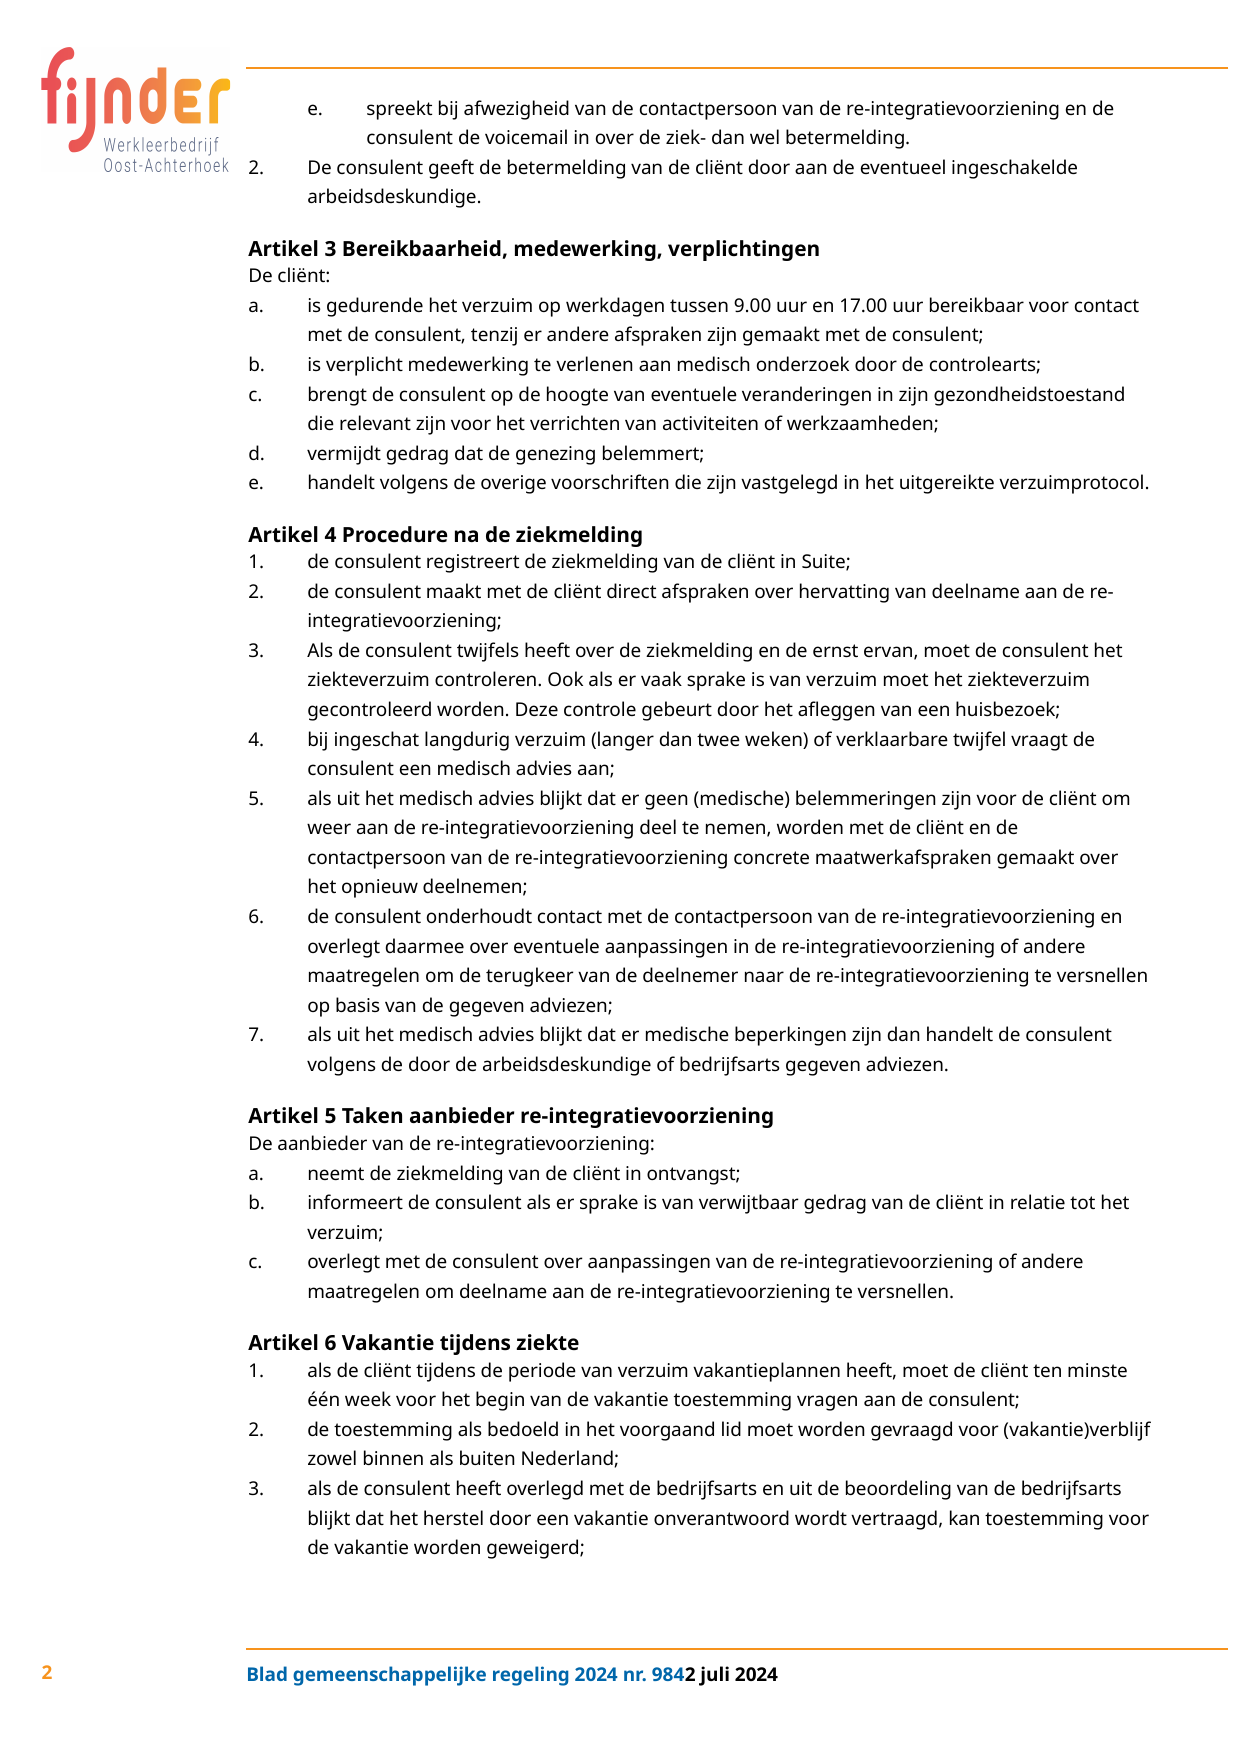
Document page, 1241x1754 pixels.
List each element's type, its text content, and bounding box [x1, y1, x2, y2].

list informeert de consulent als er sprake is van verwijtbaar gedrag van de cliënt in relatie tot het verzuim; [248, 1189, 1152, 1244]
list is verplicht medewerking te verlenen aan medisch onderzoek door de controlearts; [248, 351, 1152, 377]
list de toestemming als bedoeld in het voorgaand lid moet worden gevraagd voor (vakantie)verblijf zowel binnen als buiten Nederland; [248, 1416, 1152, 1471]
list de consulent onderhoudt contact met de contactpersoon van de re-integratievoorziening en overlegt daarmee over eventuele aanpassingen in de re-integratievoorziening of andere maatregelen om de terugkeer van de deelnemer naar de re-integratievoorziening te versnellen op basis van de gegeven adviezen; [248, 903, 1152, 1018]
list neemt de ziekmelding van de cliënt in ontvangst; [248, 1160, 1152, 1185]
list de consulent maakt met de cliënt direct afspraken over hervatting van deelname aan de re-integratievoorziening; [248, 578, 1152, 633]
list brengt de consulent op de hoogte van eventuele veranderingen in zijn gezondheidstoestand die relevant zijn voor het verrichten van activiteiten of werkzaamheden; [248, 381, 1152, 436]
list overlegt met de consulent over aanpassingen van de re-integratievoorziening of andere maatregelen om deelname aan de re-integratievoorziening te versnellen. [248, 1248, 1152, 1304]
list De consulent geeft de betermelding van de cliënt door aan de eventueel ingeschakelde arbeidsdeskundige. [248, 154, 1152, 209]
text Artikel 3 Bereikbaarheid, medewerking, verplichtingen [248, 234, 1152, 262]
list de consulent registreert de ziekmelding van de cliënt in Suite; [248, 548, 1152, 574]
text De aanbieder van de re-integratievoorziening: [248, 1130, 1152, 1156]
picture [41, 47, 231, 172]
list spreekt bij afwezigheid van de contactpersoon van de re-integratievoorziening en de consulent de voicemail in over de ziek- dan wel betermelding. [307, 95, 1152, 150]
text Artikel 4 Procedure na de ziekmelding [248, 520, 1152, 548]
list is gedurende het verzuim op werkdagen tussen 9.00 uur en 17.00 uur bereikbaar voor contact met de consulent, tenzij er andere afspraken zijn gemaakt met de consulent; [248, 292, 1152, 347]
list vermijdt gedrag dat de genezing belemmert; [248, 440, 1152, 466]
list handelt volgens de overige voorschriften die zijn vastgelegd in het uitgereikte verzuimprotocol. [248, 469, 1152, 495]
list bij ingeschat langdurig verzuim (langer dan twee weken) of verklaarbare twijfel vraagt de consulent een medisch advies aan; [248, 726, 1152, 781]
text Artikel 6 Vakantie tijdens ziekte [248, 1328, 1152, 1357]
list als de consulent heeft overlegd met de bedrijfsarts en uit de beoordeling van de bedrijfsarts blijkt dat het herstel door een vakantie onverantwoord wordt vertraagd, kan toestemming voor de vakantie worden geweigerd; [248, 1475, 1152, 1560]
list als uit het medisch advies blijkt dat er medische beperkingen zijn dan handelt de consulent volgens de door de arbeidsdeskundige of bedrijfsarts gegeven adviezen. [248, 1022, 1152, 1077]
list als de cliënt tijdens de periode van verzuim vakantieplannen heeft, moet de cliënt ten minste één week voor het begin van de vakantie toestemming vragen aan de consulent; [248, 1357, 1152, 1412]
text De cliënt: [248, 262, 1152, 288]
list als uit het medisch advies blijkt dat er geen (medische) belemmeringen zijn voor de cliënt om weer aan de re-integratievoorziening deel te nemen, worden met de cliënt en de contactpersoon van de re-integratievoorziening concrete maatwerkafspraken gemaakt over het opnieuw deelnemen; [248, 785, 1152, 899]
list Als de consulent twijfels heeft over de ziekmelding en de ernst ervan, moet de consulent het ziekteverzuim controleren. Ook als er vaak sprake is van verzuim moet het ziekteverzuim gecontroleerd worden. Deze controle gebeurt door het afleggen van een huisbezoek; [248, 637, 1152, 722]
text Artikel 5 Taken aanbieder re-integratievoorziening [248, 1102, 1152, 1130]
